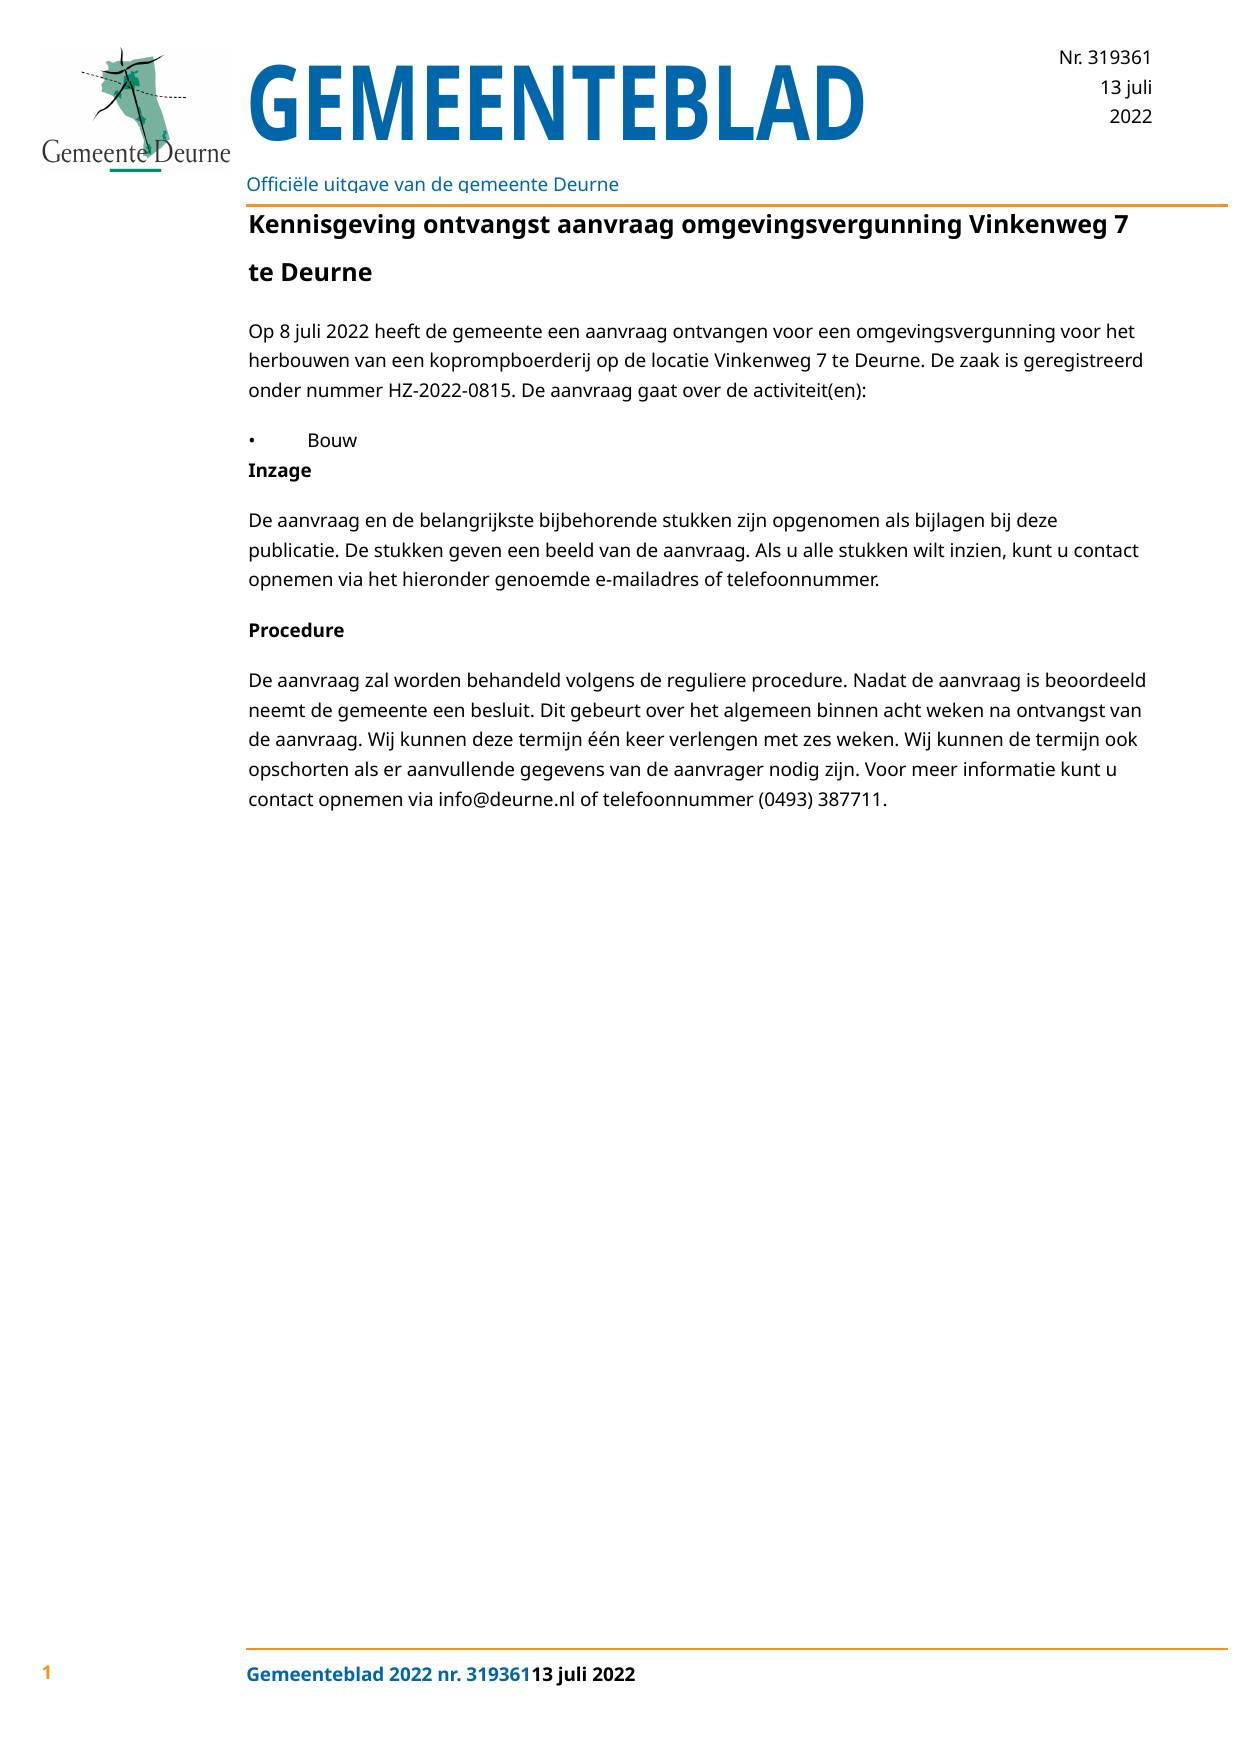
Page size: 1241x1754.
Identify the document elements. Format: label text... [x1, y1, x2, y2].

picture [41, 47, 231, 172]
text De aanvraag en de belangrijkste bijbehorende stukken zijn opgenomen als bijlagen bij deze publicatie. De stukken geven een beeld van de aanvraag. Als u alle stukken wilt inzien, kunt u contact opnemen via het hieronder genoemde e-mailadres of telefoonnummer. [248, 507, 1152, 592]
text Procedure [248, 617, 1152, 643]
text Op 8 juli 2022 heeft de gemeente een aanvraag ontvangen voor een omgevingsvergunning voor het herbouwen van een koprompboerderij op de locatie Vinkenweg 7 te Deurne. De zaak is geregistreerd onder nummer HZ-2022-0815. De aanvraag gaat over de activiteit(en): [248, 318, 1152, 403]
text De aanvraag zal worden behandeld volgens de reguliere procedure. Nadat de aanvraag is beoordeeld neemt de gemeente een besluit. Dit gebeurt over het algemeen binnen acht weken na ontvangst van de aanvraag. Wij kunnen deze termijn één keer verlengen met zes weken. Wij kunnen de termijn ook opschorten als er aanvullende gegevens van de aanvrager nodig zijn. Voor meer informatie kunt u contact opnemen via info@deurne.nl of telefoonnummer (0493) 387711. [248, 667, 1152, 812]
list Bouw [248, 427, 1152, 453]
text Inzage [248, 457, 1152, 483]
text Kennisgeving ontvangst aanvraag omgevingsvergunning Vinkenweg 7 te Deurne [248, 207, 1152, 288]
